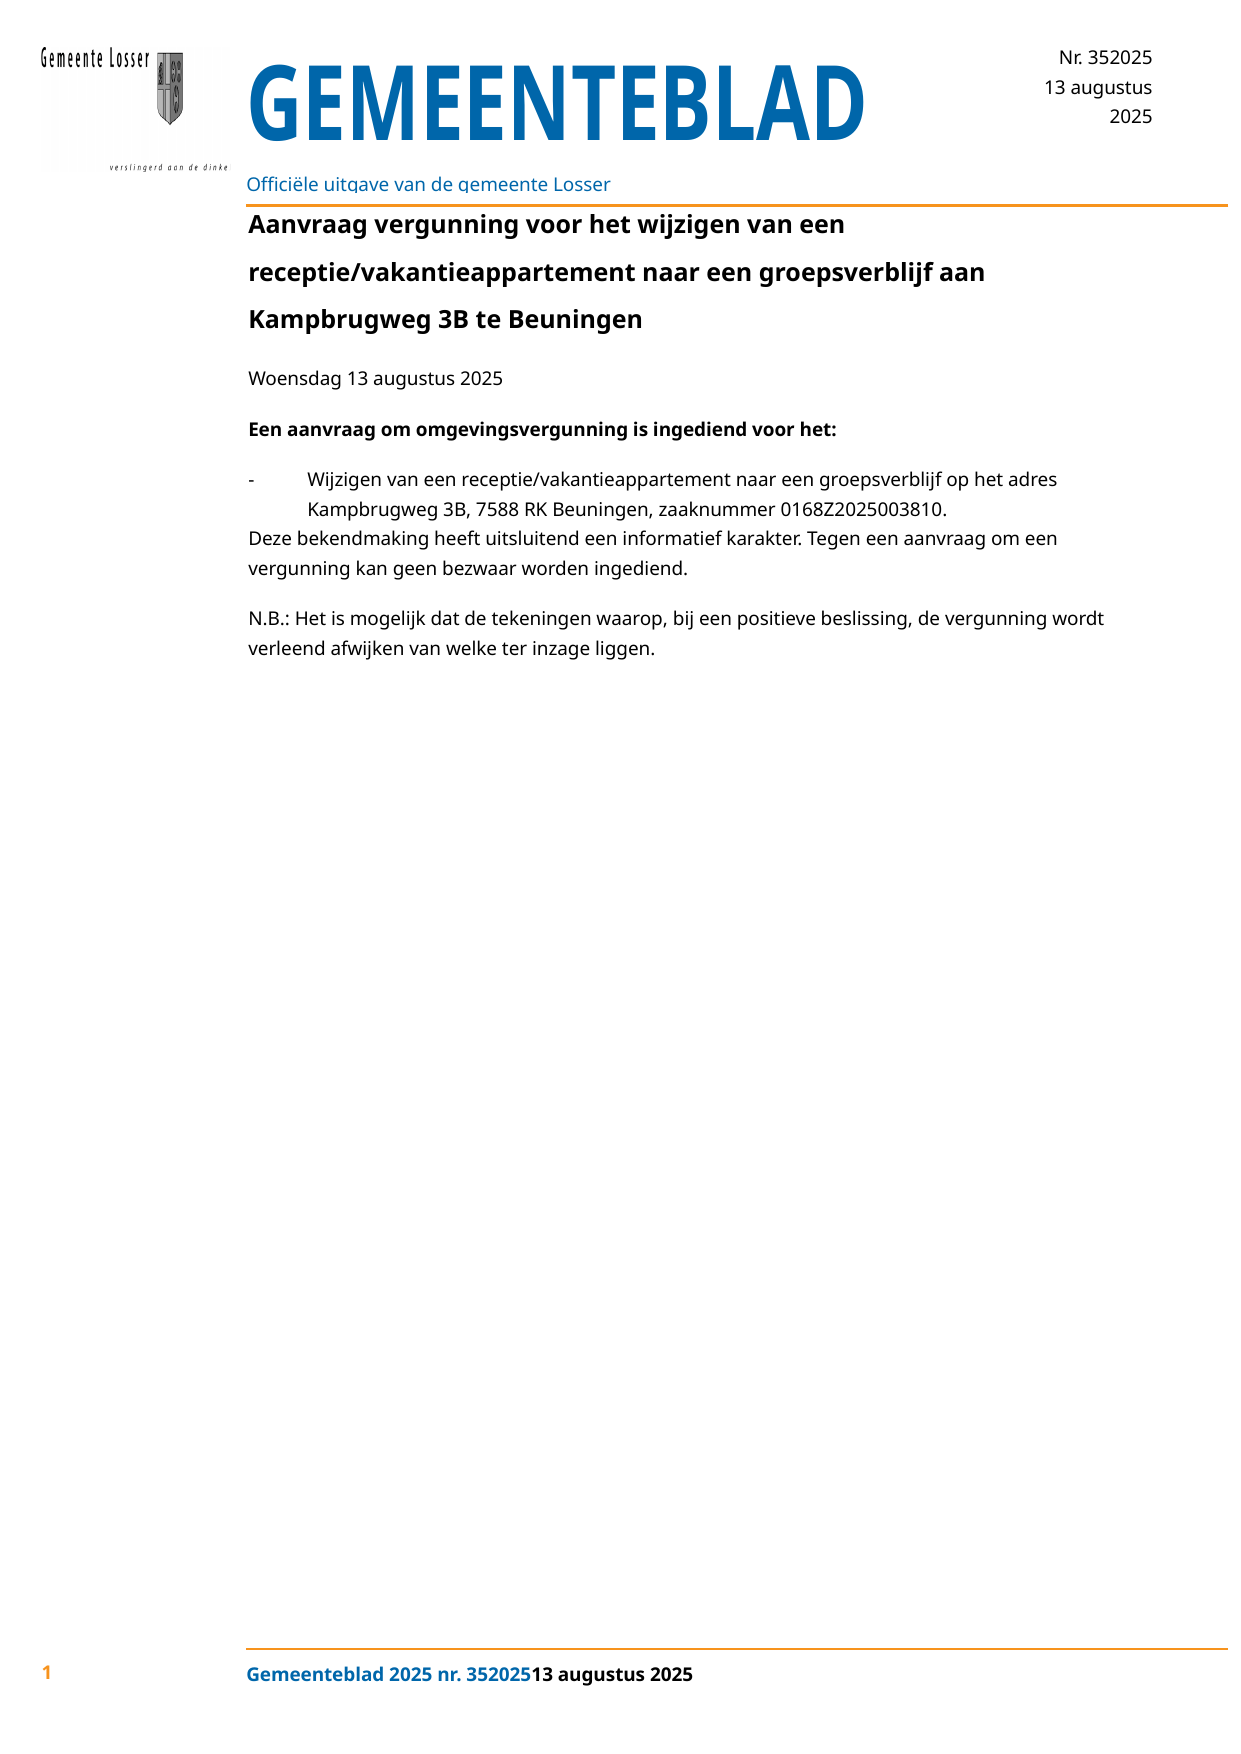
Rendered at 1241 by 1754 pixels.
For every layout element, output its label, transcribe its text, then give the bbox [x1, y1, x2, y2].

text Woensdag 13 augustus 2025 [248, 366, 1152, 391]
text Deze bekendmaking heeft uitsluitend een informatief karakter. Tegen een aanvraag om een vergunning kan geen bezwaar worden ingediend. [248, 526, 1152, 581]
text Aanvraag vergunning voor het wijzigen van een receptie/vakantieappartement naar een groepsverblijf aan Kampbrugweg 3B te Beuningen [248, 207, 1152, 336]
text Een aanvraag om omgevingsvergunning is ingediend voor het: [248, 416, 1152, 442]
picture [41, 47, 231, 172]
list Wijzigen van een receptie/vakantieappartement naar een groepsverblijf op het adres Kampbrugweg 3B, 7588 RK Beuningen, zaaknummer 0168Z2025003810. [248, 466, 1152, 522]
text N.B.: Het is mogelijk dat de tekeningen waarop, bij een positieve beslissing, de vergunning wordt verleend afwijken van welke ter inzage liggen. [248, 606, 1152, 661]
